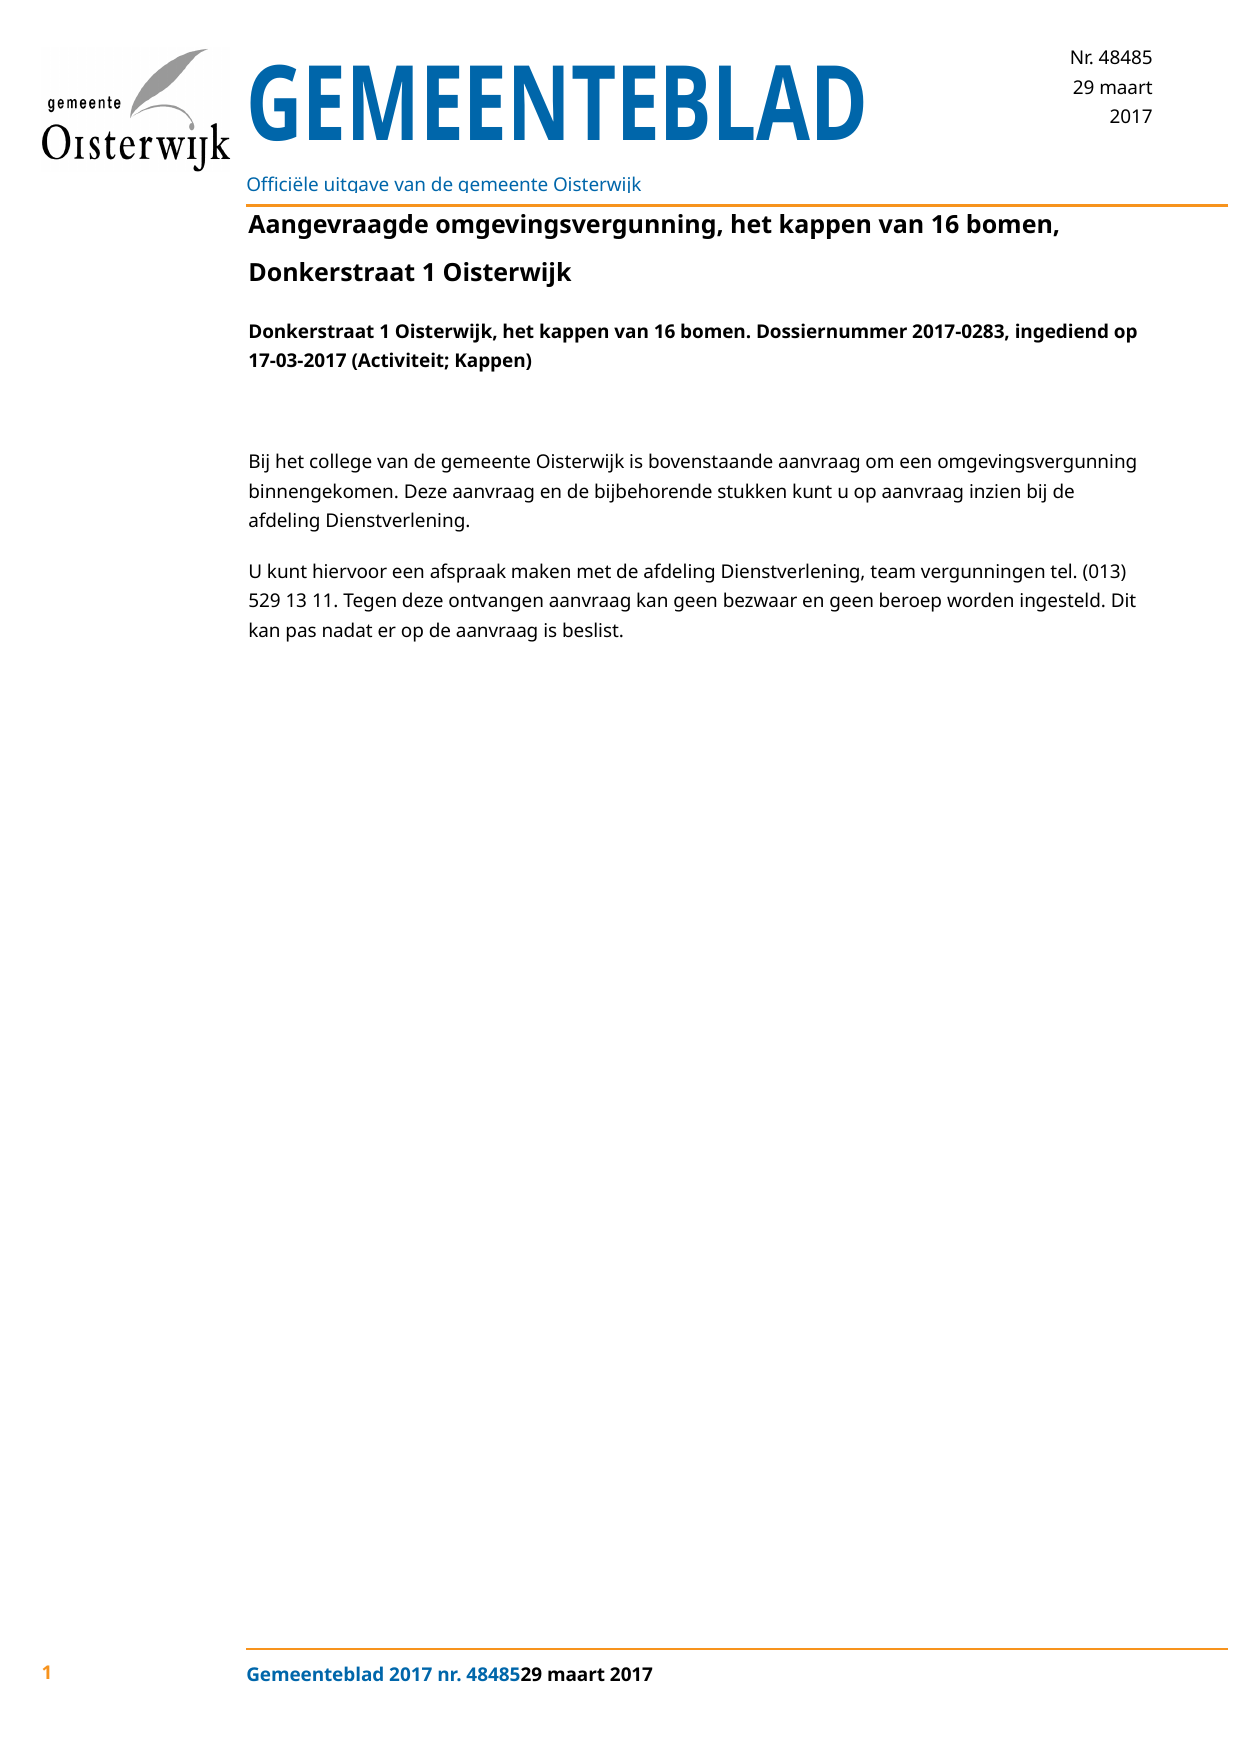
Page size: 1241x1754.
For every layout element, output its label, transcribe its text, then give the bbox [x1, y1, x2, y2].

picture [41, 47, 231, 172]
text Donkerstraat 1 Oisterwijk, het kappen van 16 bomen. Dossiernummer 2017-0283, ingediend op 17-03-2017 (Activiteit; Kappen) [248, 318, 1152, 373]
text U kunt hiervoor een afspraak maken met de afdeling Dienstverlening, team vergunningen tel. (013) 529 13 11. Tegen deze ontvangen aanvraag kan geen bezwaar en geen beroep worden ingesteld. Dit kan pas nadat er op de aanvraag is beslist. [248, 558, 1152, 643]
text Bij het college van de gemeente Oisterwijk is bovenstaande aanvraag om een omgevingsvergunning binnengekomen. Deze aanvraag en de bijbehorende stukken kunt u op aanvraag inzien bij de afdeling Dienstverlening. [248, 448, 1152, 533]
text Aangevraagde omgevingsvergunning, het kappen van 16 bomen, Donkerstraat 1 Oisterwijk [248, 207, 1152, 288]
